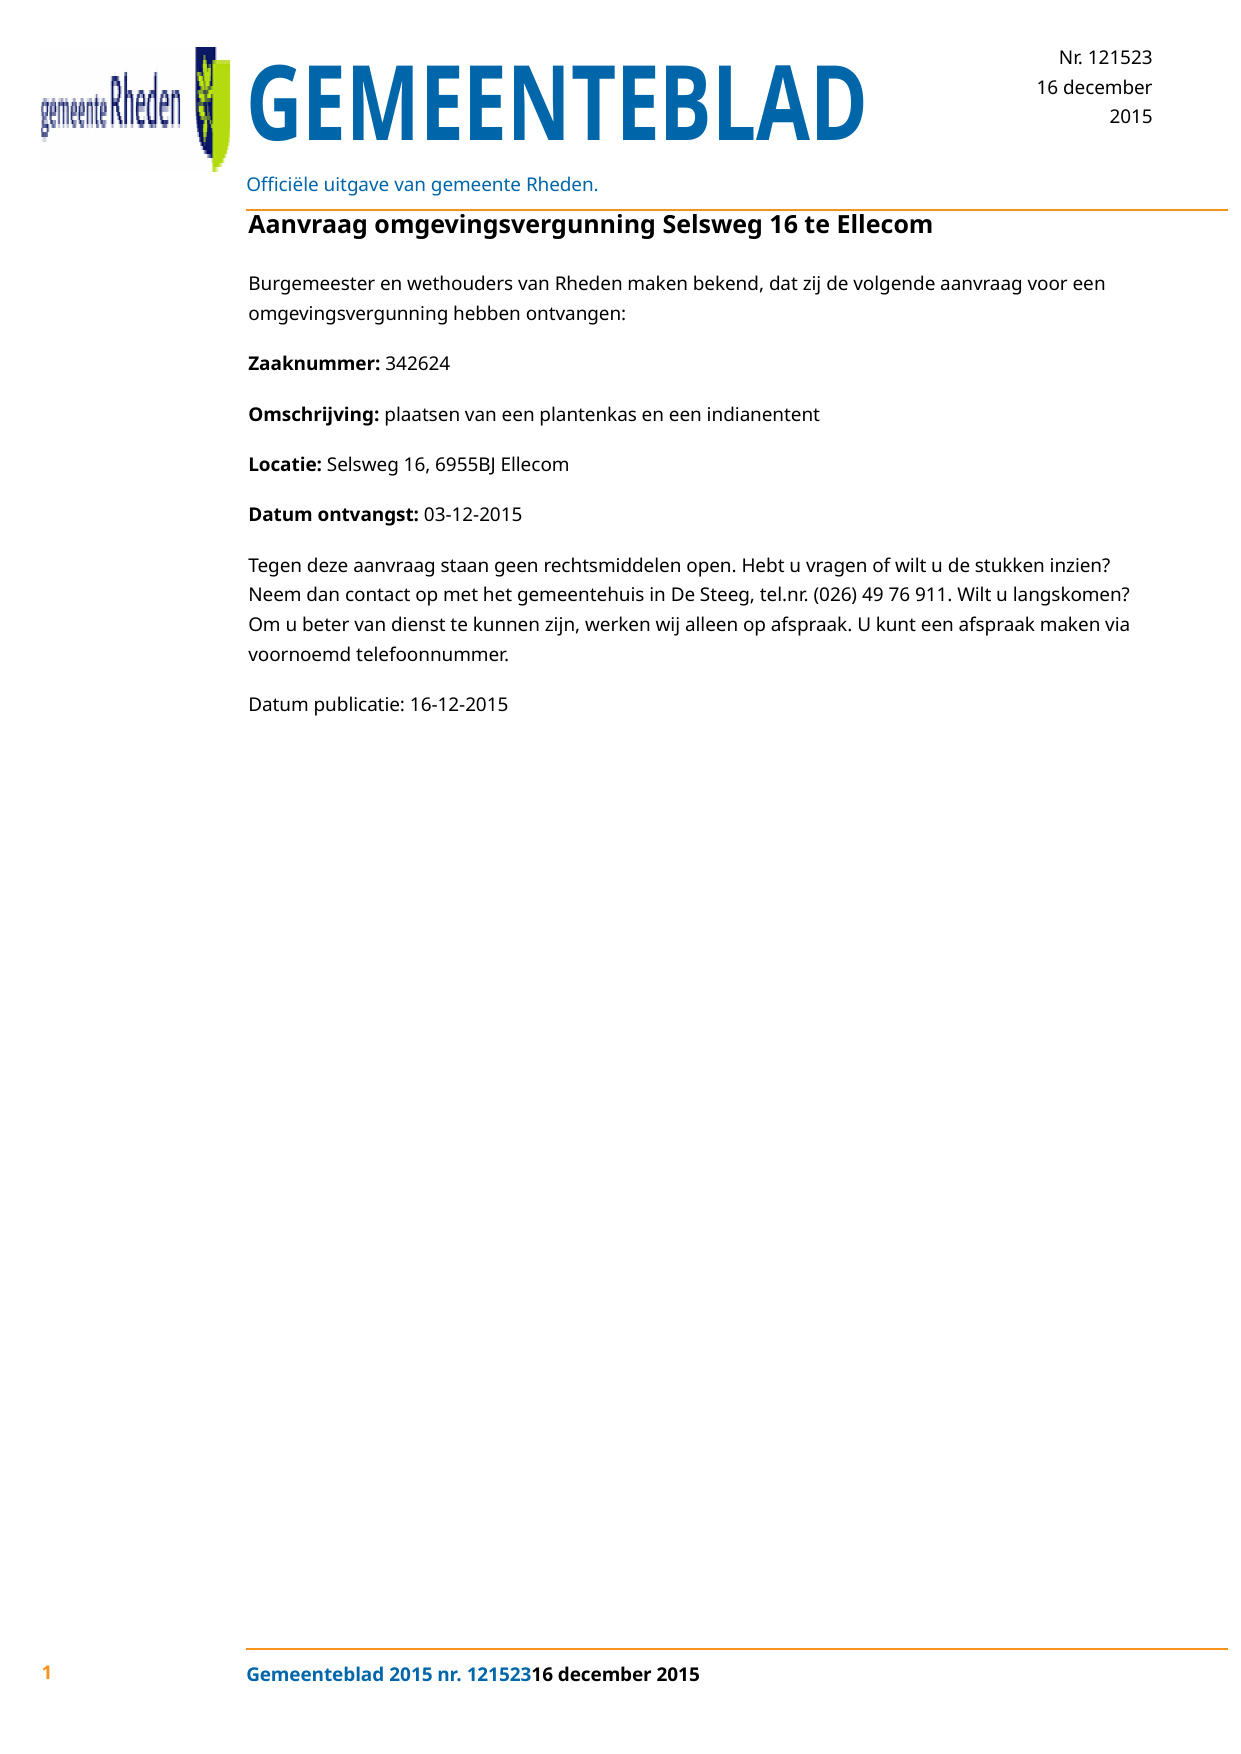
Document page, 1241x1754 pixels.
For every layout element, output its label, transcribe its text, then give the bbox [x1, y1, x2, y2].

text Locatie: Selsweg 16, 6955BJ Ellecom [248, 451, 1152, 477]
text Tegen deze aanvraag staan geen rechtsmiddelen open. Hebt u vragen of wilt u de stukken inzien? Neem dan contact op met het gemeentehuis in De Steeg, tel.nr. (026) 49 76 911. Wilt u langskomen? Om u beter van dienst te kunnen zijn, werken wij alleen op afspraak. U kunt een afspraak maken via voornoemd telefoonnummer. [248, 552, 1152, 666]
picture [41, 47, 231, 172]
text Burgemeester en wethouders van Rheden maken bekend, dat zij de volgende aanvraag voor een omgevingsvergunning hebben ontvangen: [248, 270, 1152, 326]
text Aanvraag omgevingsvergunning Selsweg 16 te Ellecom [248, 211, 1152, 241]
text Zaaknummer: 342624 [248, 350, 1152, 376]
text Omschrijving: plaatsen van een plantenkas en een indianentent [248, 401, 1152, 426]
text Datum ontvangst: 03-12-2015 [248, 502, 1152, 527]
text Datum publicatie: 16-12-2015 [248, 691, 1152, 717]
